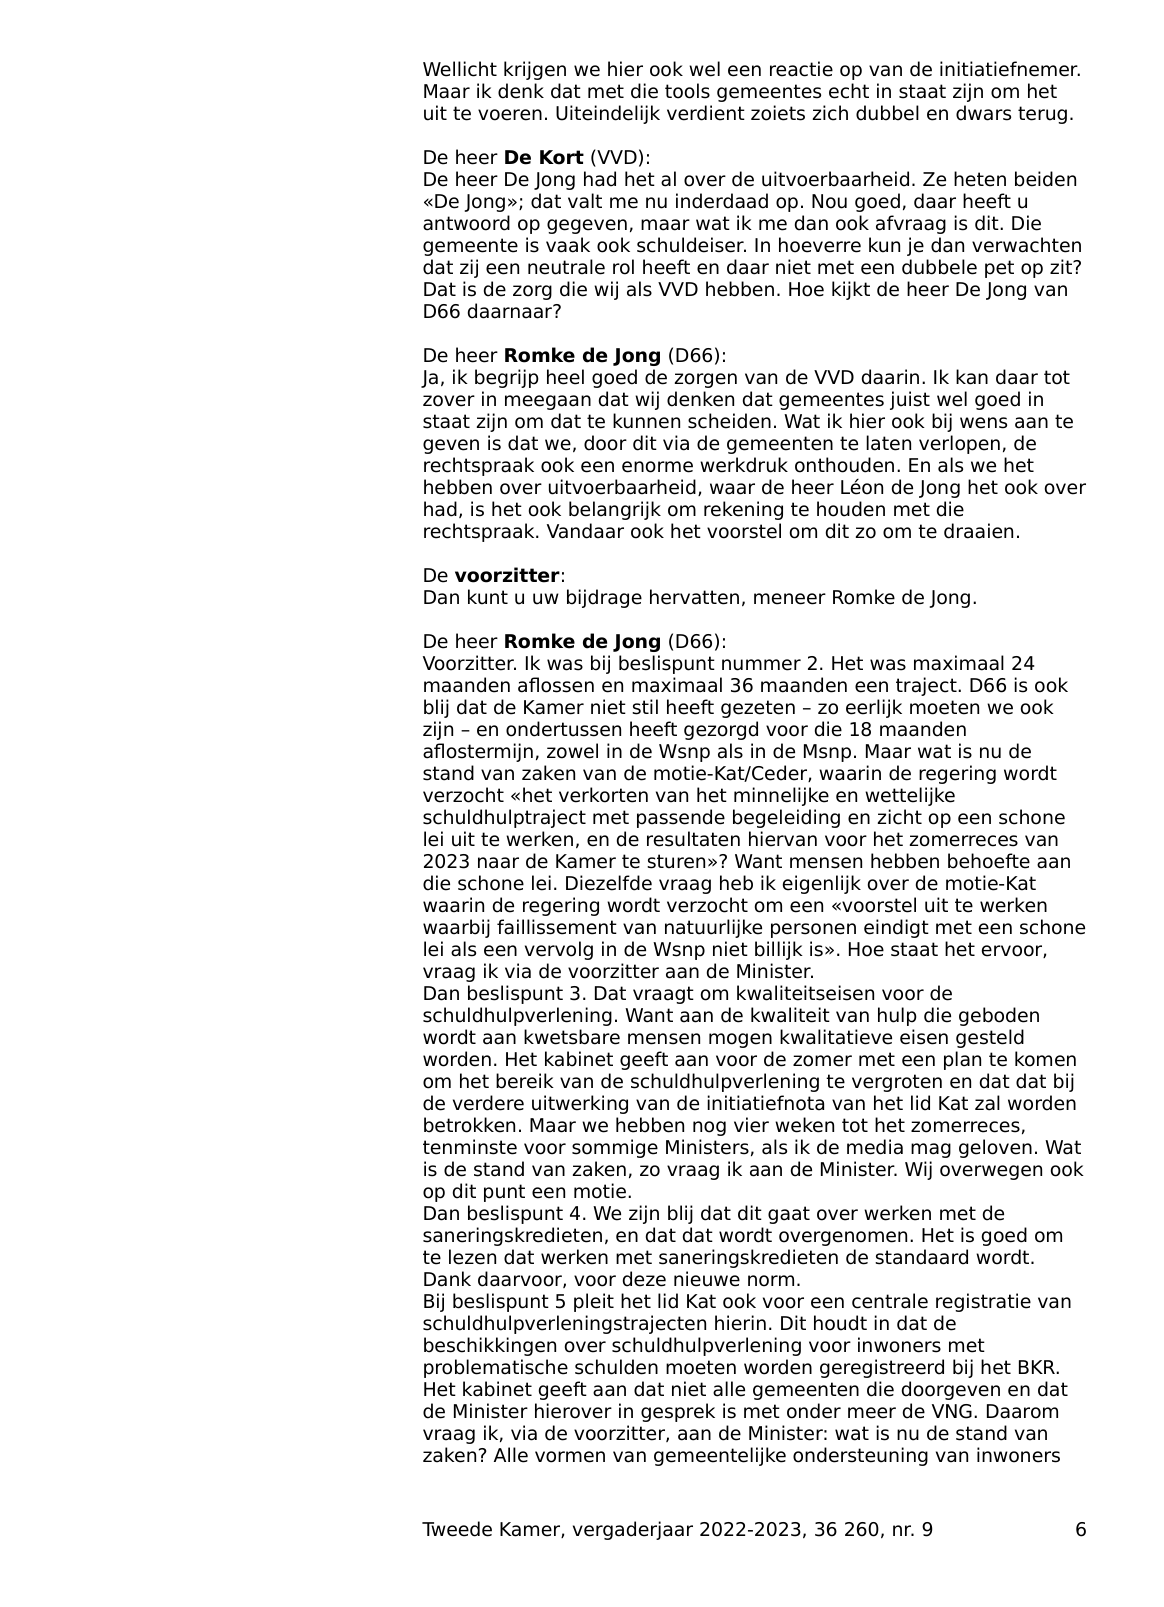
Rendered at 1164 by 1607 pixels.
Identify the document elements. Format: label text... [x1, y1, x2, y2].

text De heer De Kort (VVD): [422, 147, 1087, 169]
text Dan beslispunt 3. Dat vraagt om kwaliteitseisen voor de schuldhulpverlening. Want aan de kwaliteit van hulp die geboden wordt aan kwetsbare mensen mogen kwalitatieve eisen gesteld worden. Het kabinet geeft aan voor de zomer met een plan te komen om het bereik van de schuldhulpverlening te vergroten en dat dat bij de verdere uitwerking van de initiatiefnota van het lid Kat zal worden betrokken. Maar we hebben nog vier weken tot het zomerreces, tenminste voor sommige Ministers, als ik de media mag geloven. Wat is de stand van zaken, zo vraag ik aan de Minister. Wij overwegen ook op dit punt een motie. [422, 983, 1087, 1203]
text De heer Romke de Jong (D66): [422, 631, 1087, 653]
text Dan kunt u uw bijdrage hervatten, meneer Romke de Jong. [422, 587, 1087, 609]
text Voorzitter. Ik was bij beslispunt nummer 2. Het was maximaal 24 maanden aflossen en maximaal 36 maanden een traject. D66 is ook blij dat de Kamer niet stil heeft gezeten – zo eerlijk moeten we ook zijn – en ondertussen heeft gezorgd voor die 18 maanden aflostermijn, zowel in de Wsnp als in de Msnp. Maar wat is nu de stand van zaken van de motie-Kat/Ceder, waarin de regering wordt verzocht «het verkorten van het minnelijke en wettelijke schuldhulptraject met passende begeleiding en zicht op een schone lei uit te werken, en de resultaten hiervan voor het zomerreces van 2023 naar de Kamer te sturen»? Want mensen hebben behoefte aan die schone lei. Diezelfde vraag heb ik eigenlijk over de motie-Kat waarin de regering wordt verzocht om een «voorstel uit te werken waarbij faillissement van natuurlijke personen eindigt met een schone lei als een vervolg in de Wsnp niet billijk is». Hoe staat het ervoor, vraag ik via de voorzitter aan de Minister. [422, 653, 1087, 983]
text Bij beslispunt 5 pleit het lid Kat ook voor een centrale registratie van schuldhulpverleningstrajecten hierin. Dit houdt in dat de beschikkingen over schuldhulpverlening voor inwoners met problematische schulden moeten worden geregistreerd bij het BKR. Het kabinet geeft aan dat niet alle gemeenten die doorgeven en dat de Minister hierover in gesprek is met onder meer de VNG. Daarom vraag ik, via de voorzitter, aan de Minister: wat is nu de stand van zaken? Alle vormen van gemeentelijke ondersteuning van inwoners [422, 1291, 1087, 1467]
text Dan beslispunt 4. We zijn blij dat dit gaat over werken met de saneringskredieten, en dat dat wordt overgenomen. Het is goed om te lezen dat werken met saneringskredieten de standaard wordt. Dank daarvoor, voor deze nieuwe norm. [422, 1203, 1087, 1291]
text De heer De Jong had het al over de uitvoerbaarheid. Ze heten beiden «De Jong»; dat valt me nu inderdaad op. Nou goed, daar heeft u antwoord op gegeven, maar wat ik me dan ook afvraag is dit. Die gemeente is vaak ook schuldeiser. In hoeverre kun je dan verwachten dat zij een neutrale rol heeft en daar niet met een dubbele pet op zit? Dat is de zorg die wij als VVD hebben. Hoe kijkt de heer De Jong van D66 daarnaar? [422, 169, 1087, 323]
text Ja, ik begrijp heel goed de zorgen van de VVD daarin. Ik kan daar tot zover in meegaan dat wij denken dat gemeentes juist wel goed in staat zijn om dat te kunnen scheiden. Wat ik hier ook bij wens aan te geven is dat we, door dit via de gemeenten te laten verlopen, de rechtspraak ook een enorme werkdruk onthouden. En als we het hebben over uitvoerbaarheid, waar de heer Léon de Jong het ook over had, is het ook belangrijk om rekening te houden met die rechtspraak. Vandaar ook het voorstel om dit zo om te draaien. [422, 367, 1087, 543]
text Wellicht krijgen we hier ook wel een reactie op van de initiatiefnemer. Maar ik denk dat met die tools gemeentes echt in staat zijn om het uit te voeren. Uiteindelijk verdient zoiets zich dubbel en dwars terug. [422, 59, 1087, 125]
text De voorzitter: [422, 565, 1087, 587]
text De heer Romke de Jong (D66): [422, 345, 1087, 367]
